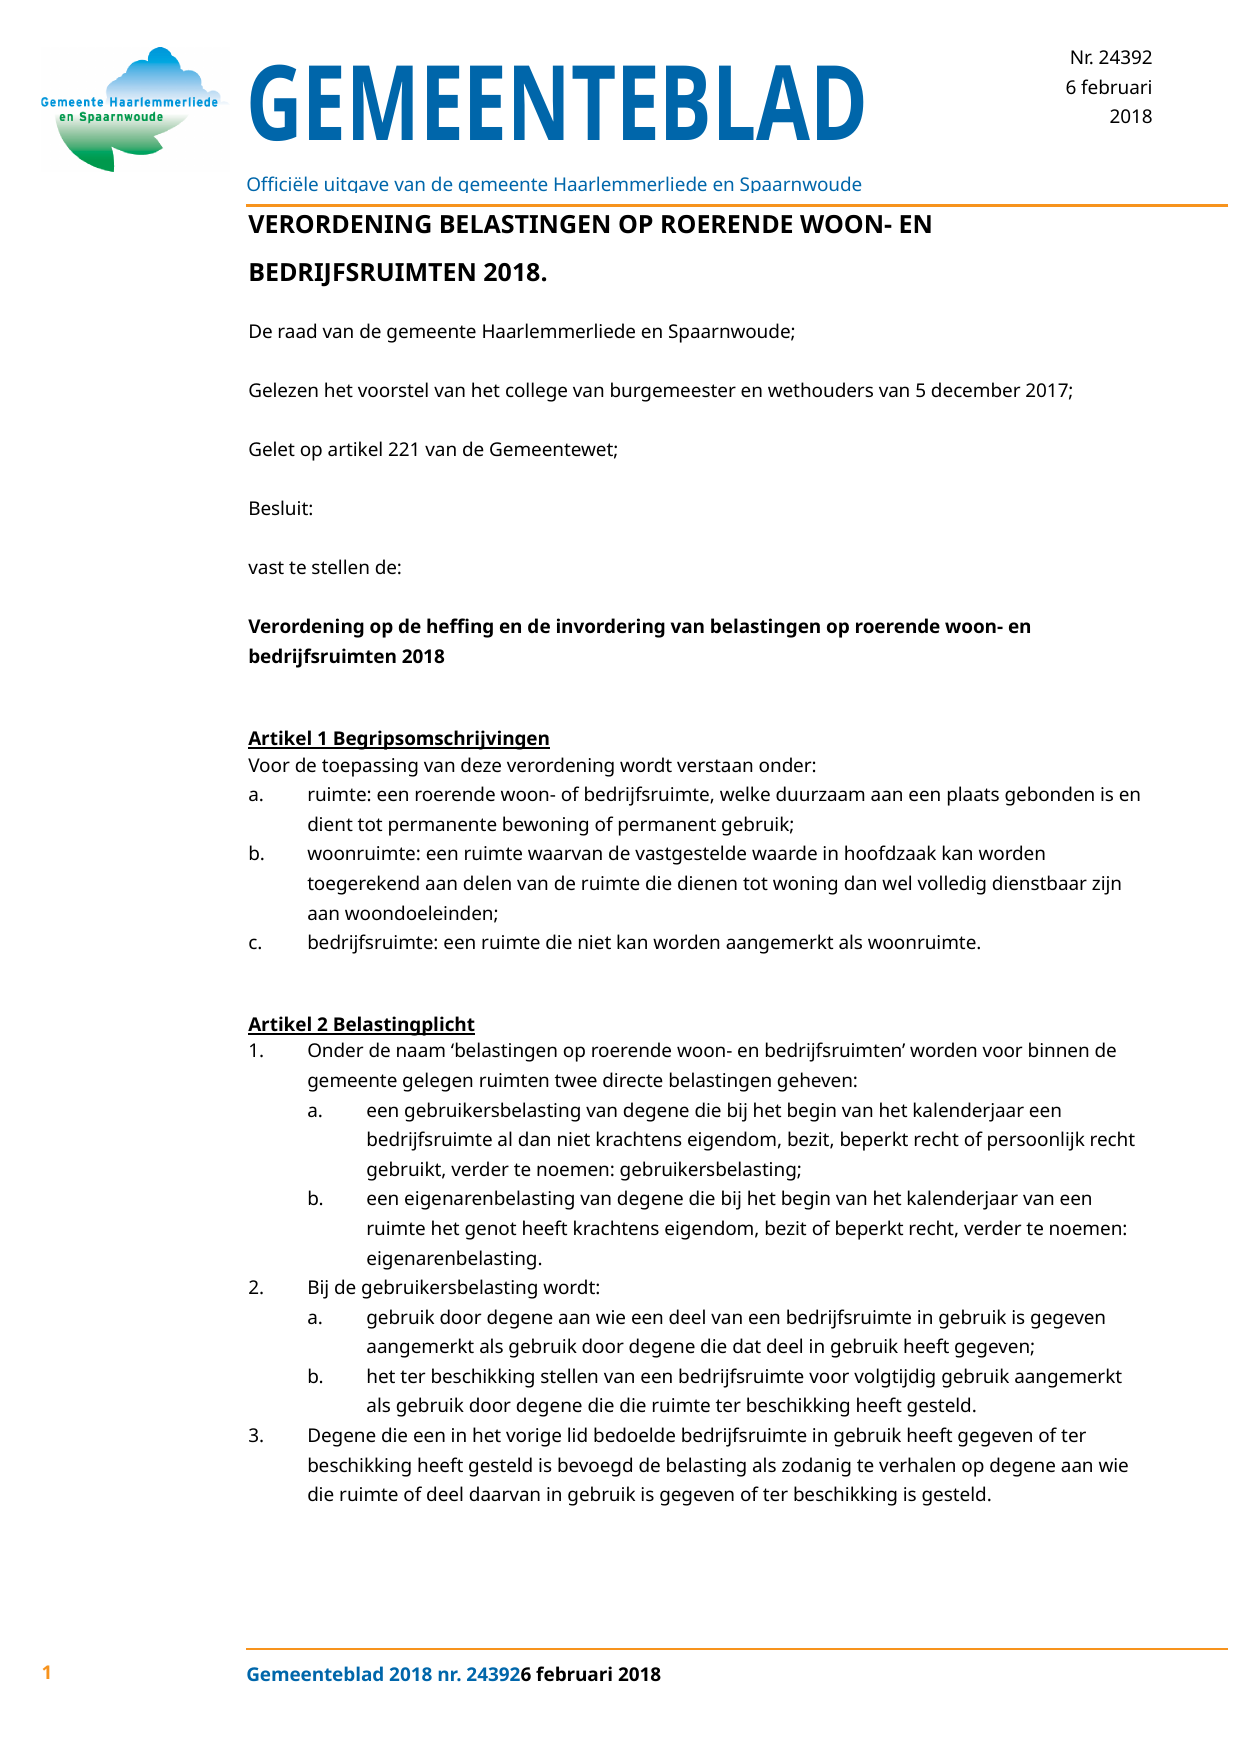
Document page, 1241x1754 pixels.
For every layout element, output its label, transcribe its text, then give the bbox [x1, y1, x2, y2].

list een eigenarenbelasting van degene die bij het begin van het kalenderjaar van een ruimte het genot heeft krachtens eigendom, bezit of beperkt recht, verder te noemen: eigenarenbelasting. [307, 1186, 1152, 1271]
text De raad van de gemeente Haarlemmerliede en Spaarnwoude; [248, 318, 1152, 344]
text Besluit: [248, 495, 1152, 521]
text VERORDENING BELASTINGEN OP ROERENDE WOON- EN BEDRIJFSRUIMTEN 2018. [248, 207, 1152, 288]
list gebruik door degene aan wie een deel van een bedrijfsruimte in gebruik is gegeven aangemerkt als gebruik door degene die dat deel in gebruik heeft gegeven; [307, 1304, 1152, 1359]
text Artikel 1 Begripsomschrijvingen [248, 723, 1152, 752]
list Degene die een in het vorige lid bedoelde bedrijfsruimte in gebruik heeft gegeven of ter beschikking heeft gesteld is bevoegd de belasting als zodanig te verhalen op degene aan wie die ruimte of deel daarvan in gebruik is gegeven of ter beschikking is gesteld. [248, 1422, 1152, 1507]
list bedrijfsruimte: een ruimte die niet kan worden aangemerkt als woonruimte. [248, 929, 1152, 955]
text Artikel 2 Belastingplicht [248, 1009, 1152, 1038]
list woonruimte: een ruimte waarvan de vastgestelde waarde in hoofdzaak kan worden toegerekend aan delen van de ruimte die dienen tot woning dan wel volledig dienstbaar zijn aan woondoeleinden; [248, 841, 1152, 925]
list ruimte: een roerende woon- of bedrijfsruimte, welke duurzaam aan een plaats gebonden is en dient tot permanente bewoning of permanent gebruik; [248, 781, 1152, 837]
list Bij de gebruikersbelasting wordt: [248, 1274, 1152, 1300]
text Gelezen het voorstel van het college van burgemeester en wethouders van 5 december 2017; [248, 377, 1152, 403]
list het ter beschikking stellen van een bedrijfsruimte voor volgtijdig gebruik aangemerkt als gebruik door degene die die ruimte ter beschikking heeft gesteld. [307, 1363, 1152, 1418]
list een gebruikersbelasting van degene die bij het begin van het kalenderjaar een bedrijfsruimte al dan niet krachtens eigendom, bezit, beperkt recht of persoonlijk recht gebruikt, verder te noemen: gebruikersbelasting; [307, 1097, 1152, 1182]
picture [41, 47, 231, 172]
text vast te stellen de: [248, 554, 1152, 580]
text Voor de toepassing van deze verordening wordt verstaan onder: [248, 752, 1152, 777]
text Verordening op de heffing en de invordering van belastingen op roerende woon- en bedrijfsruimten 2018 [248, 614, 1152, 669]
list Onder de naam ‘belastingen op roerende woon- en bedrijfsruimten’ worden voor binnen de gemeente gelegen ruimten twee directe belastingen geheven: [248, 1038, 1152, 1093]
text Gelet op artikel 221 van de Gemeentewet; [248, 436, 1152, 462]
